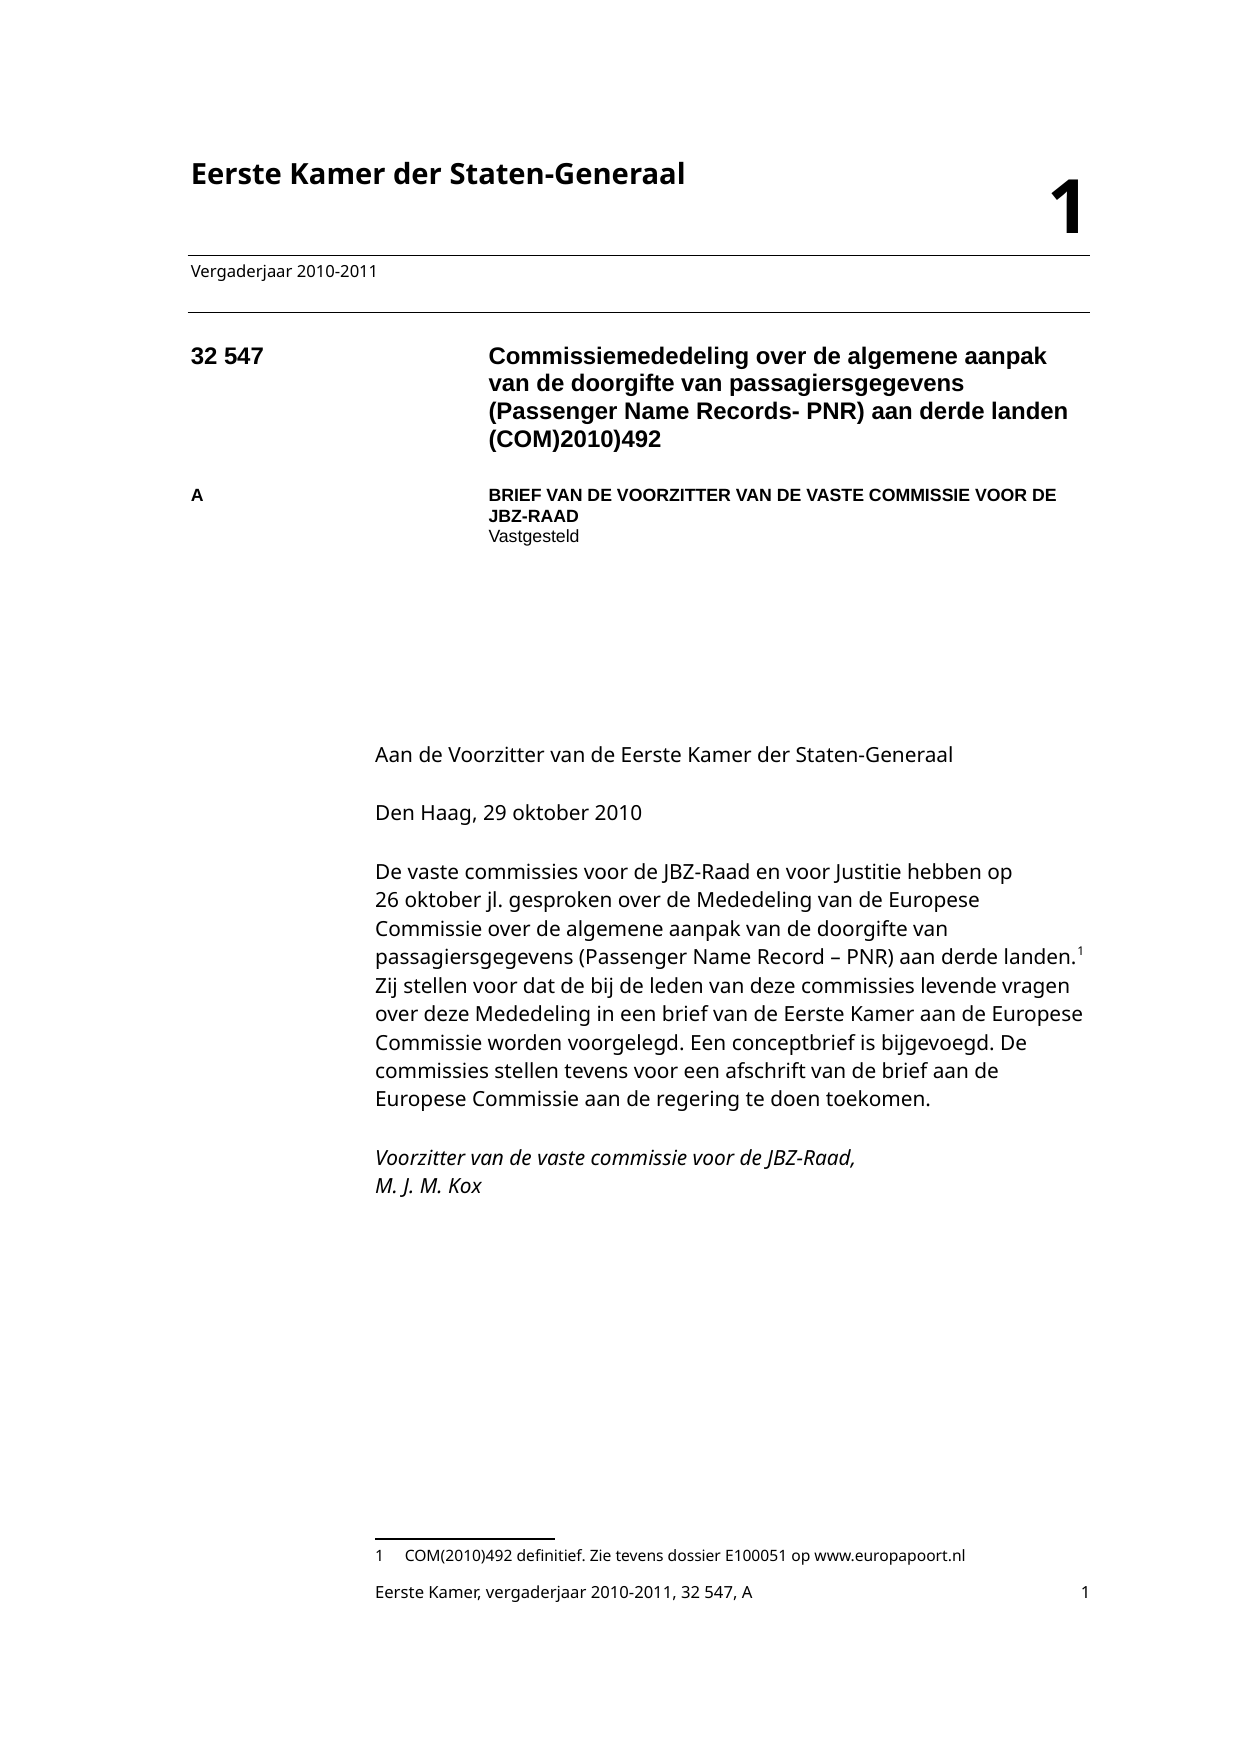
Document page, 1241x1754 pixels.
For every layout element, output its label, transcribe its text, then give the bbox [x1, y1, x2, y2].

table_cell Commissiemededeling over de algemene aanpak van de doorgifte van passagiersgegevens (Passenger Name Records- PNR) aan derde landen (COM)2010)492 [485, 339, 1090, 482]
text COM(2010)492 definitief. Zie tevens dossier E100051 op www.europapoort.nl [375, 1509, 1090, 1566]
table_cell A [188, 482, 485, 622]
table_cell [188, 313, 485, 339]
table_header 1 [910, 150, 1090, 255]
text Den Haag, 29 oktober 2010 [375, 798, 1090, 827]
table_cell [485, 313, 1090, 339]
table_cell Vergaderjaar 2010-2011 [188, 256, 485, 312]
table_cell 32 547 [188, 339, 485, 482]
table_cell [485, 256, 1090, 312]
text Voorzitter van de vaste commissie voor de JBZ-Raad, [375, 1143, 1090, 1171]
table_cell BRIEF VAN DE VOORZITTER VAN DE VASTE COMMISSIE VOOR DE JBZ-RAAD Vastgesteld [485, 482, 1090, 622]
text Aan de Voorzitter van de Eerste Kamer der Staten-Generaal [375, 740, 1090, 768]
table_header Eerste Kamer der Staten-Generaal [188, 150, 909, 255]
text De vaste commissies voor de JBZ-Raad en voor Justitie hebben op 26 oktober jl. gesproken over de Mededeling van de Europese Commissie over de algemene aanpak van de doorgifte van passagiersgegevens (Passenger Name Record – PNR) aan derde landen. Zij stellen voor dat de bij de leden van deze commissies levende vragen over deze Mededeling in een brief van de Eerste Kamer aan de Europese Commissie worden voorgelegd. Een conceptbrief is bijgevoegd. De commissies stellen tevens voor een afschrift van de brief aan de Europese Commissie aan de regering te doen toekomen. [375, 857, 1090, 1113]
text M. J. M. Kox [375, 1171, 1090, 1200]
